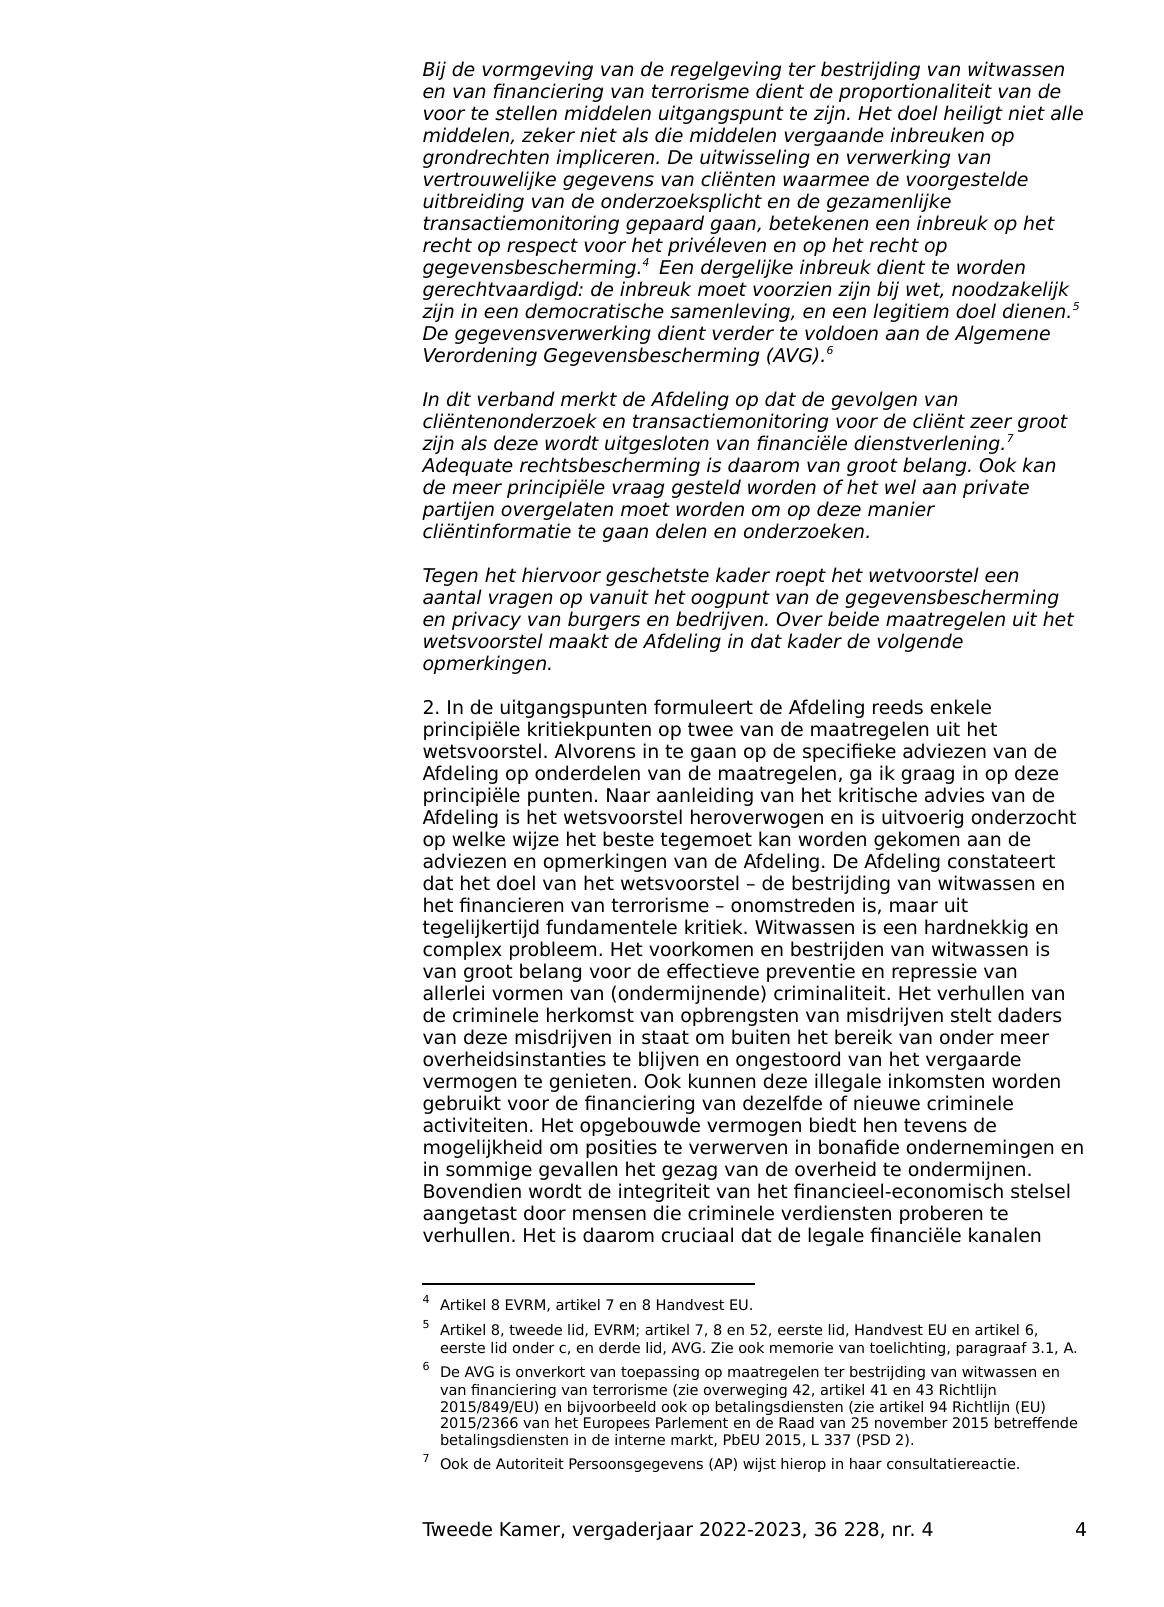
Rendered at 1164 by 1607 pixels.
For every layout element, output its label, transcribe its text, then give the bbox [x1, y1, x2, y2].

text 2. In de uitgangspunten formuleert de Afdeling reeds enkele principiële kritiekpunten op twee van de maatregelen uit het wetsvoorstel. Alvorens in te gaan op de specifieke adviezen van de Afdeling op onderdelen van de maatregelen, ga ik graag in op deze principiële punten. Naar aanleiding van het kritische advies van de Afdeling is het wetsvoorstel heroverwogen en is uitvoerig onderzocht op welke wijze het beste tegemoet kan worden gekomen aan de adviezen en opmerkingen van de Afdeling. De Afdeling constateert dat het doel van het wetsvoorstel – de bestrijding van witwassen en het financieren van terrorisme – onomstreden is, maar uit tegelijkertijd fundamentele kritiek. Witwassen is een hardnekkig en complex probleem. Het voorkomen en bestrijden van witwassen is van groot belang voor de effectieve preventie en repressie van allerlei vormen van (ondermijnende) criminaliteit. Het verhullen van de criminele herkomst van opbrengsten van misdrijven stelt daders van deze misdrijven in staat om buiten het bereik van onder meer overheidsinstanties te blijven en ongestoord van het vergaarde vermogen te genieten. Ook kunnen deze illegale inkomsten worden gebruikt voor de financiering van dezelfde of nieuwe criminele activiteiten. Het opgebouwde vermogen biedt hen tevens de mogelijkheid om posities te verwerven in bonafide ondernemingen en in sommige gevallen het gezag van de overheid te ondermijnen. Bovendien wordt de integriteit van het financieel-economisch stelsel aangetast door mensen die criminele verdiensten proberen te verhullen. Het is daarom cruciaal dat de legale financiële kanalen [422, 697, 1087, 1247]
text Tegen het hiervoor geschetste kader roept het wetvoorstel een aantal vragen op vanuit het oogpunt van de gegevensbescherming en privacy van burgers en bedrijven. Over beide maatregelen uit het wetsvoorstel maakt de Afdeling in dat kader de volgende opmerkingen. [422, 565, 1087, 675]
text Artikel 8 EVRM, artikel 7 en 8 Handvest EU. [422, 1293, 1087, 1315]
text De AVG is onverkort van toepassing op maatregelen ter bestrijding van witwassen en van financiering van terrorisme (zie overweging 42, artikel 41 en 43 Richtlijn 2015/849/EU) en bijvoorbeeld ook op betalingsdiensten (zie artikel 94 Richtlijn (EU) 2015/2366 van het Europees Parlement en de Raad van 25 november 2015 betreffende betalingsdiensten in de interne markt, PbEU 2015, L 337 (PSD 2). [422, 1360, 1087, 1449]
text Artikel 8, tweede lid, EVRM; artikel 7, 8 en 52, eerste lid, Handvest EU en artikel 6, eerste lid onder c, en derde lid, AVG. Zie ook memorie van toelichting, paragraaf 3.1, A. [422, 1318, 1087, 1357]
text Ook de Autoriteit Persoonsgegevens (AP) wijst hierop in haar consultatiereactie. [422, 1452, 1087, 1474]
text Bij de vormgeving van de regelgeving ter bestrijding van witwassen en van financiering van terrorisme dient de proportionaliteit van de voor te stellen middelen uitgangspunt te zijn. Het doel heiligt niet alle middelen, zeker niet als die middelen vergaande inbreuken op grondrechten impliceren. De uitwisseling en verwerking van vertrouwelijke gegevens van cliënten waarmee de voorgestelde uitbreiding van de onderzoeksplicht en de gezamenlijke transactiemonitoring gepaard gaan, betekenen een inbreuk op het recht op respect voor het privéleven en op het recht op gegevensbescherming. Een dergelijke inbreuk dient te worden gerechtvaardigd: de inbreuk moet voorzien zijn bij wet, noodzakelijk zijn in een democratische samenleving, en een legitiem doel dienen. De gegevensverwerking dient verder te voldoen aan de Algemene Verordening Gegevensbescherming (AVG). [422, 59, 1087, 367]
text In dit verband merkt de Afdeling op dat de gevolgen van cliëntenonderzoek en transactiemonitoring voor de cliënt zeer groot zijn als deze wordt uitgesloten van financiële dienstverlening. Adequate rechtsbescherming is daarom van groot belang. Ook kan de meer principiële vraag gesteld worden of het wel aan private partijen overgelaten moet worden om op deze manier cliëntinformatie te gaan delen en onderzoeken. [422, 389, 1087, 543]
